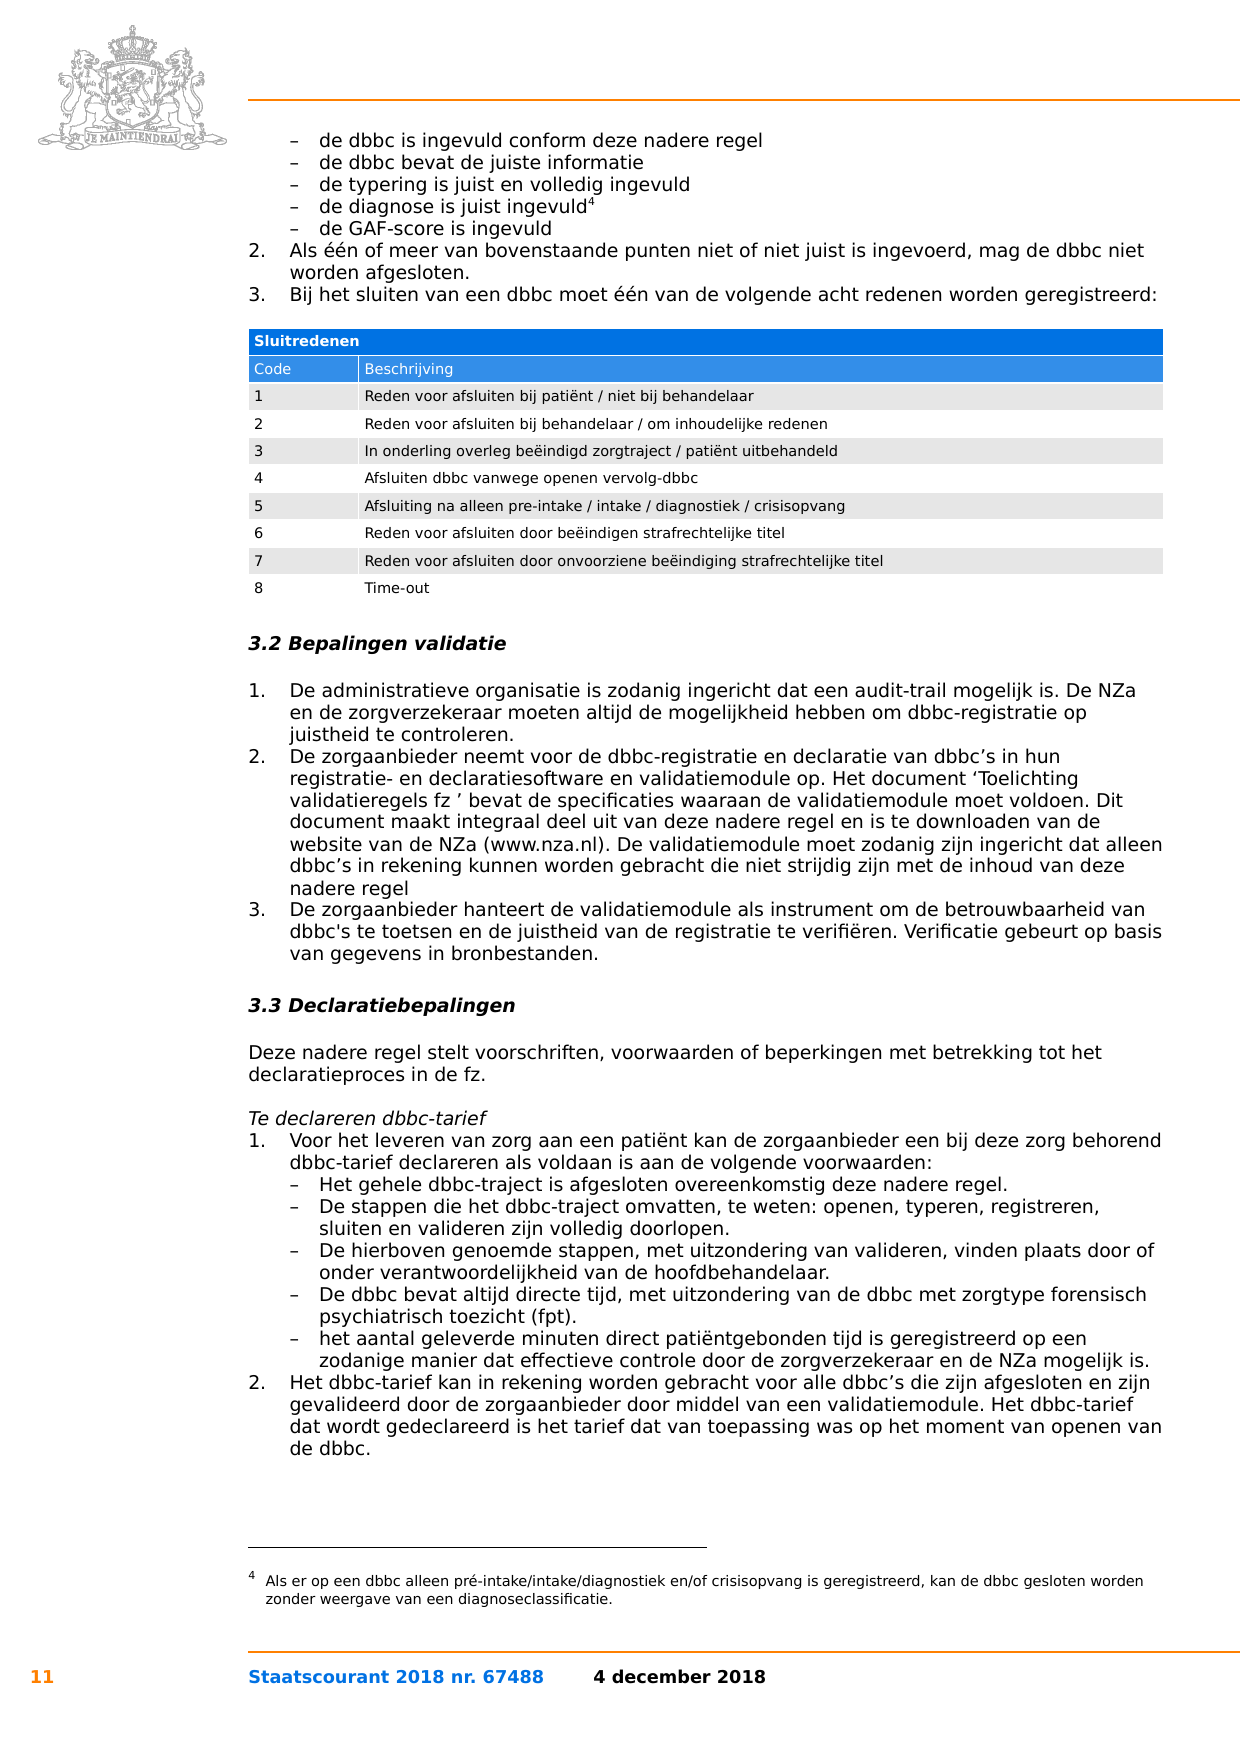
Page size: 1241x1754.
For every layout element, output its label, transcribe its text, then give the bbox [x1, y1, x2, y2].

text – De stappen die het dbbc-traject omvatten, te weten: openen, typeren, registreren, sluiten en valideren zijn volledig doorlopen. [289, 1196, 1163, 1240]
text – de dbbc is ingevuld conform deze nadere regel [289, 130, 1163, 152]
table_cell In onderling overleg beëindigd zorgtraject / patiënt uitbehandeld [359, 438, 1163, 464]
table_cell 5 [249, 493, 358, 519]
table_header Sluitredenen [249, 329, 1163, 355]
text 2. De zorgaanbieder neemt voor de dbbc-registratie en declaratie van dbbc’s in hun registratie- en declaratiesoftware en validatiemodule op. Het document ‘Toelichting validatieregels fz ’ bevat de specificaties waaraan de validatiemodule moet voldoen. Dit document maakt integraal deel uit van deze nadere regel en is te downloaden van de website van de NZa (www.nza.nl). De validatiemodule moet zodanig zijn ingericht dat alleen dbbc’s in rekening kunnen worden gebracht die niet strijdig zijn met de inhoud van deze nadere regel [248, 746, 1163, 899]
text – de diagnose is juist ingevuld [289, 196, 1163, 218]
text – de dbbc bevat de juiste informatie [289, 152, 1163, 174]
table_cell 7 [249, 548, 358, 574]
text – de typering is juist en volledig ingevuld [289, 174, 1163, 196]
text 3. De zorgaanbieder hanteert de validatiemodule als instrument om de betrouwbaarheid van dbbc's te toetsen en de juistheid van de registratie te verifiëren. Verificatie gebeurt op basis van gegevens in bronbestanden. [248, 899, 1163, 965]
subtitle Te declareren dbbc-tarief [248, 1108, 1163, 1130]
text 3. Bij het sluiten van een dbbc moet één van de volgende acht redenen worden geregistreerd: [248, 284, 1163, 306]
text Als er op een dbbc alleen pré-intake/intake/diagnostiek en/of crisisopvang is geregistreerd, kan de dbbc gesloten worden zonder weergave van een diagnoseclassificatie. [248, 1569, 1163, 1608]
table_cell 2 [249, 411, 358, 437]
text 2. Als één of meer van bovenstaande punten niet of niet juist is ingevoerd, mag de dbbc niet worden afgesloten. [248, 240, 1163, 284]
text – De dbbc bevat altijd directe tijd, met uitzondering van de dbbc met zorgtype forensisch psychiatrisch toezicht (fpt). [289, 1284, 1163, 1328]
text – het aantal geleverde minuten direct patiëntgebonden tijd is geregistreerd op een zodanige manier dat effectieve controle door de zorgverzekeraar en de NZa mogelijk is. [289, 1328, 1163, 1372]
table_cell Time-out [359, 575, 1163, 602]
table_cell Afsluiten dbbc vanwege openen vervolg-dbbc [359, 466, 1163, 492]
subtitle 3.3 Declaratiebepalingen [248, 995, 1163, 1017]
subtitle 3.2 Bepalingen validatie [248, 633, 1163, 654]
text – Het gehele dbbc-traject is afgesloten overeenkomstig deze nadere regel. [289, 1174, 1163, 1196]
table_cell Reden voor afsluiten door beëindigen strafrechtelijke titel [359, 520, 1163, 547]
table_cell Afsluiting na alleen pre-intake / intake / diagnostiek / crisisopvang [359, 493, 1163, 519]
text 1. Voor het leveren van zorg aan een patiënt kan de zorgaanbieder een bij deze zorg behorend dbbc-tarief declareren als voldaan is aan de volgende voorwaarden: [248, 1130, 1163, 1174]
text – de GAF-score is ingevuld [289, 218, 1163, 240]
table_cell Reden voor afsluiten bij patiënt / niet bij behandelaar [359, 384, 1163, 410]
table_cell 6 [249, 520, 358, 547]
text 1. De administratieve organisatie is zodanig ingericht dat een audit-trail mogelijk is. De NZa en de zorgverzekeraar moeten altijd de mogelijkheid hebben om dbbc-registratie op juistheid te controleren. [248, 679, 1163, 746]
table_cell Reden voor afsluiten door onvoorziene beëindiging strafrechtelijke titel [359, 548, 1163, 574]
table_cell 4 [249, 466, 358, 492]
table_cell Reden voor afsluiten bij behandelaar / om inhoudelijke redenen [359, 411, 1163, 437]
table_cell Beschrijving [359, 356, 1163, 382]
picture [38, 25, 227, 150]
table_cell 1 [249, 384, 358, 410]
table_cell 3 [249, 438, 358, 464]
text – De hierboven genoemde stappen, met uitzondering van valideren, vinden plaats door of onder verantwoordelijkheid van de hoofdbehandelaar. [289, 1240, 1163, 1284]
text 2. Het dbbc-tarief kan in rekening worden gebracht voor alle dbbc’s die zijn afgesloten en zijn gevalideerd door de zorgaanbieder door middel van een validatiemodule. Het dbbc-tarief dat wordt gedeclareerd is het tarief dat van toepassing was op het moment van openen van de dbbc. [248, 1372, 1163, 1460]
table_cell 8 [249, 575, 358, 602]
text Deze nadere regel stelt voorschriften, voorwaarden of beperkingen met betrekking tot het declaratieproces in de fz. [248, 1042, 1163, 1086]
table_cell Code [249, 356, 358, 382]
